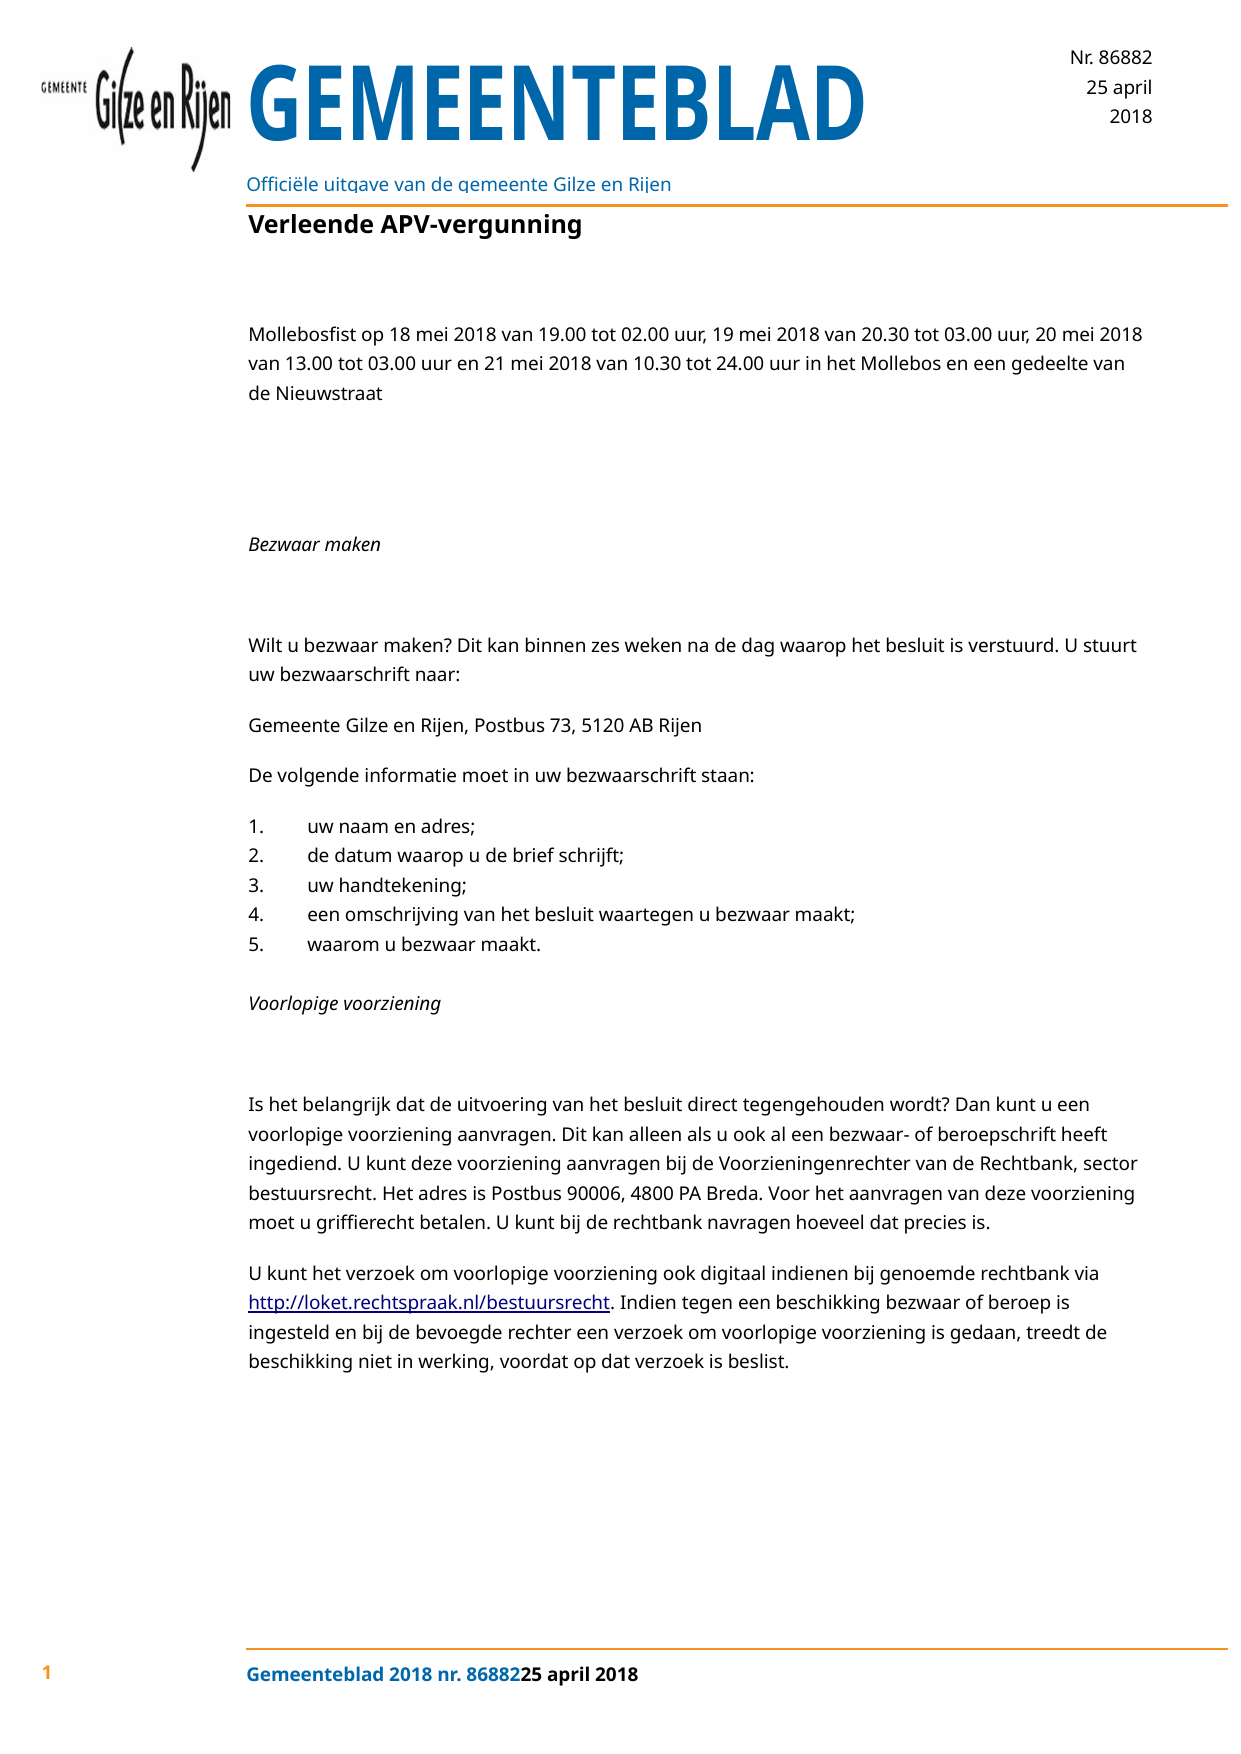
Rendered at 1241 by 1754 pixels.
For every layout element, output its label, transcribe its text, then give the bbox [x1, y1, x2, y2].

text Voorlopige voorziening [248, 990, 1152, 1016]
text Gemeente Gilze en Rijen, Postbus 73, 5120 AB Rijen [248, 712, 1152, 738]
list een omschrijving van het besluit waartegen u bezwaar maakt; [248, 902, 1152, 927]
list uw naam en adres; [248, 813, 1152, 838]
text Verleende APV-vergunning [248, 207, 1152, 241]
picture [41, 47, 231, 172]
text Wilt u bezwaar maken? Dit kan binnen zes weken na de dag waarop het besluit is verstuurd. U stuurt uw bezwaarschrift naar: [248, 632, 1152, 687]
list waarom u bezwaar maakt. [248, 931, 1152, 957]
list uw handtekening; [248, 872, 1152, 898]
text Bezwaar maken [248, 531, 1152, 557]
list de datum waarop u de brief schrijft; [248, 842, 1152, 868]
text U kunt het verzoek om voorlopige voorziening ook digitaal indienen bij genoemde rechtbank via http://loket.rechtspraak.nl/bestuursrecht. Indien tegen een beschikking bezwaar of beroep is ingesteld en bij de bevoegde rechter een verzoek om voorlopige voorziening is gedaan, treedt de beschikking niet in werking, voordat op dat verzoek is beslist. [248, 1260, 1152, 1374]
text Is het belangrijk dat de uitvoering van het besluit direct tegengehouden wordt? Dan kunt u een voorlopige voorziening aanvragen. Dit kan alleen als u ook al een bezwaar- of beroepschrift heeft ingediend. U kunt deze voorziening aanvragen bij de Voorzieningenrechter van de Rechtbank, sector bestuursrecht. Het adres is Postbus 90006, 4800 PA Breda. Voor het aanvragen van deze voorziening moet u griffierecht betalen. U kunt bij de rechtbank navragen hoeveel dat precies is. [248, 1091, 1152, 1235]
text Mollebosfist op 18 mei 2018 van 19.00 tot 02.00 uur, 19 mei 2018 van 20.30 tot 03.00 uur, 20 mei 2018 van 13.00 tot 03.00 uur en 21 mei 2018 van 10.30 tot 24.00 uur in het Mollebos en een gedeelte van de Nieuwstraat [248, 321, 1152, 406]
text De volgende informatie moet in uw bezwaarschrift staan: [248, 762, 1152, 788]
